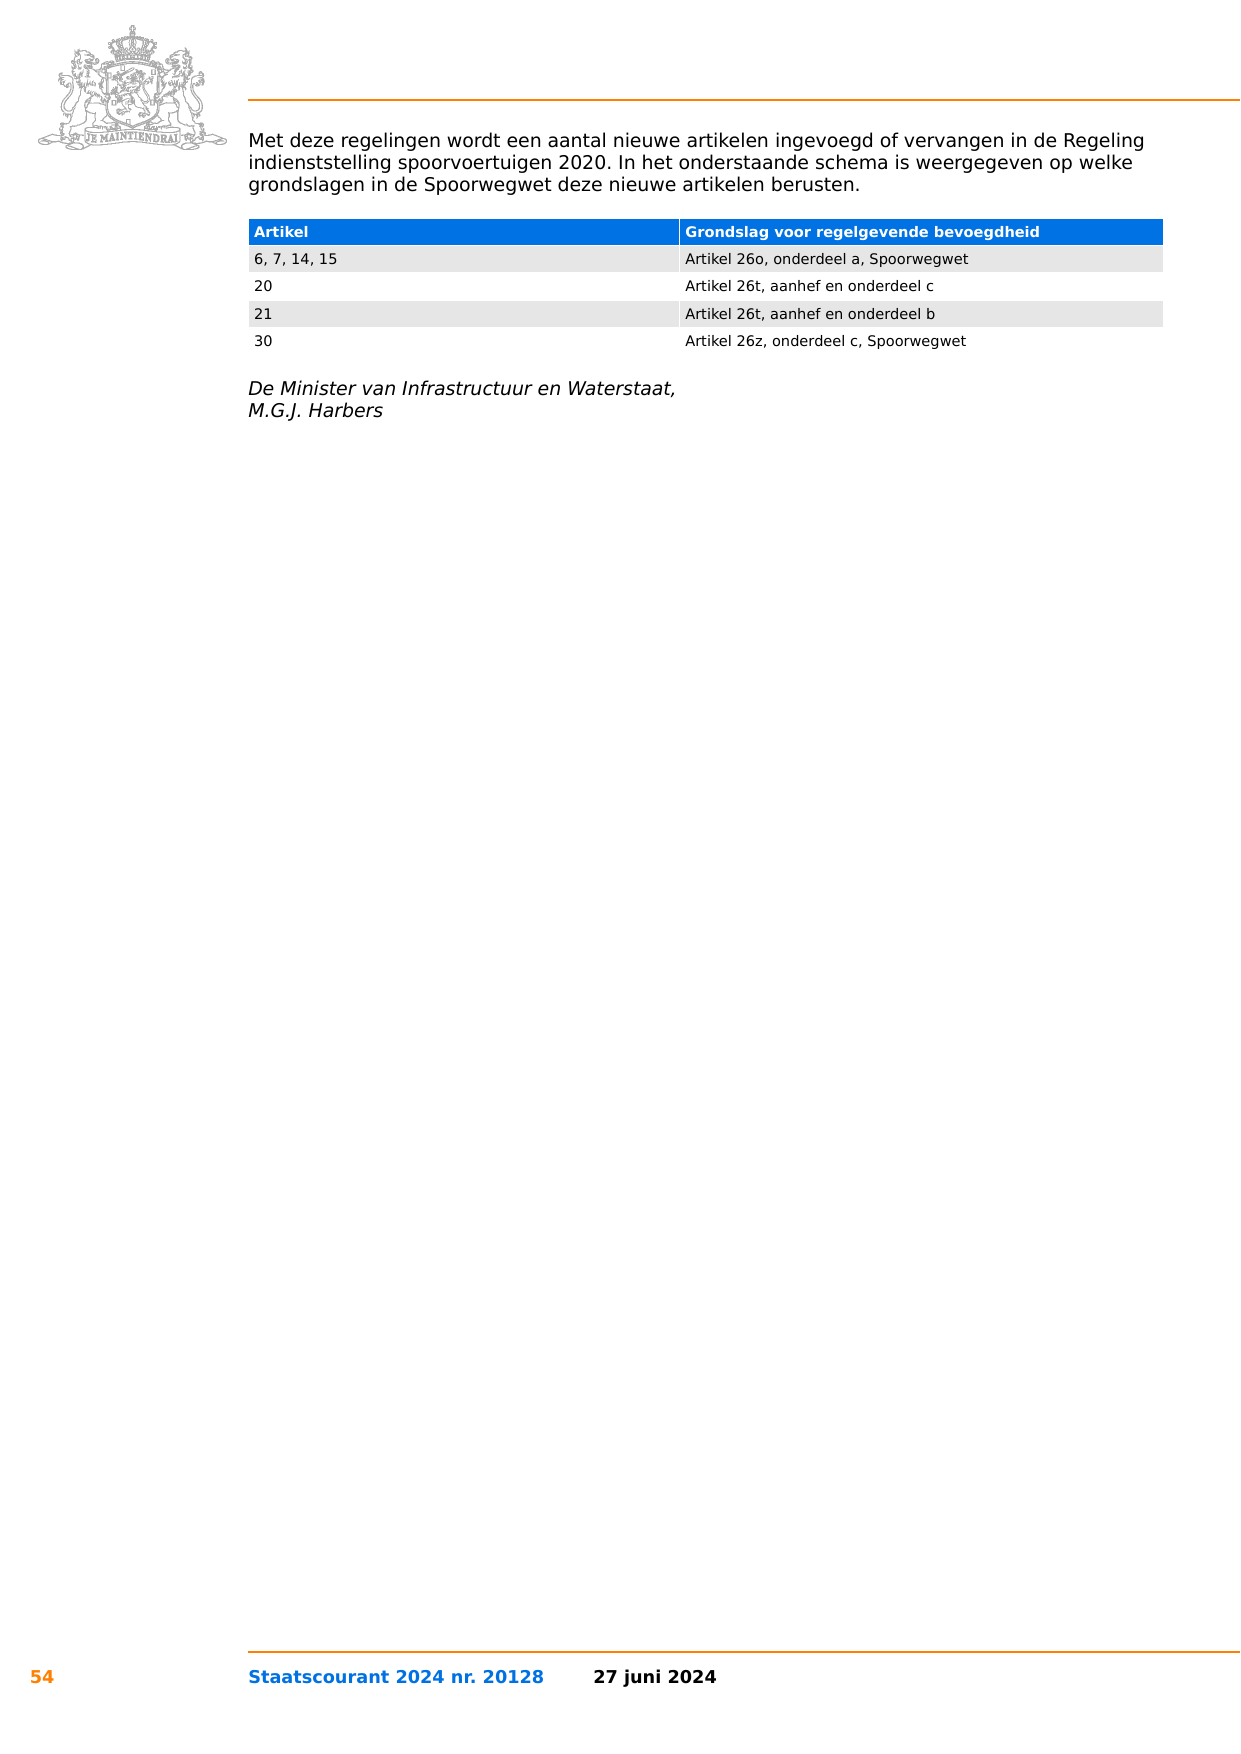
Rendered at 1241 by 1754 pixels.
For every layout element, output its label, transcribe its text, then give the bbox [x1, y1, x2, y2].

table_cell 21 [249, 301, 679, 327]
table_cell 6, 7, 14, 15 [249, 246, 679, 272]
table_cell Artikel 26o, onderdeel a, Spoorwegwet [680, 246, 1163, 272]
table_cell 20 [249, 274, 679, 300]
table_cell Artikel 26t, aanhef en onderdeel c [680, 274, 1163, 300]
table_cell 30 [249, 328, 679, 355]
text De Minister van Infrastructuur en Waterstaat, M.G.J. Harbers [248, 378, 1163, 422]
table_cell Artikel 26t, aanhef en onderdeel b [680, 301, 1163, 327]
table_header Grondslag voor regelgevende bevoegdheid [680, 219, 1163, 245]
table_header Artikel [249, 219, 679, 245]
text Met deze regelingen wordt een aantal nieuwe artikelen ingevoegd of vervangen in de Regeling indienststelling spoorvoertuigen 2020. In het onderstaande schema is weergegeven op welke grondslagen in de Spoorwegwet deze nieuwe artikelen berusten. [248, 130, 1163, 196]
picture [38, 25, 227, 150]
table_cell Artikel 26z, onderdeel c, Spoorwegwet [680, 328, 1163, 355]
